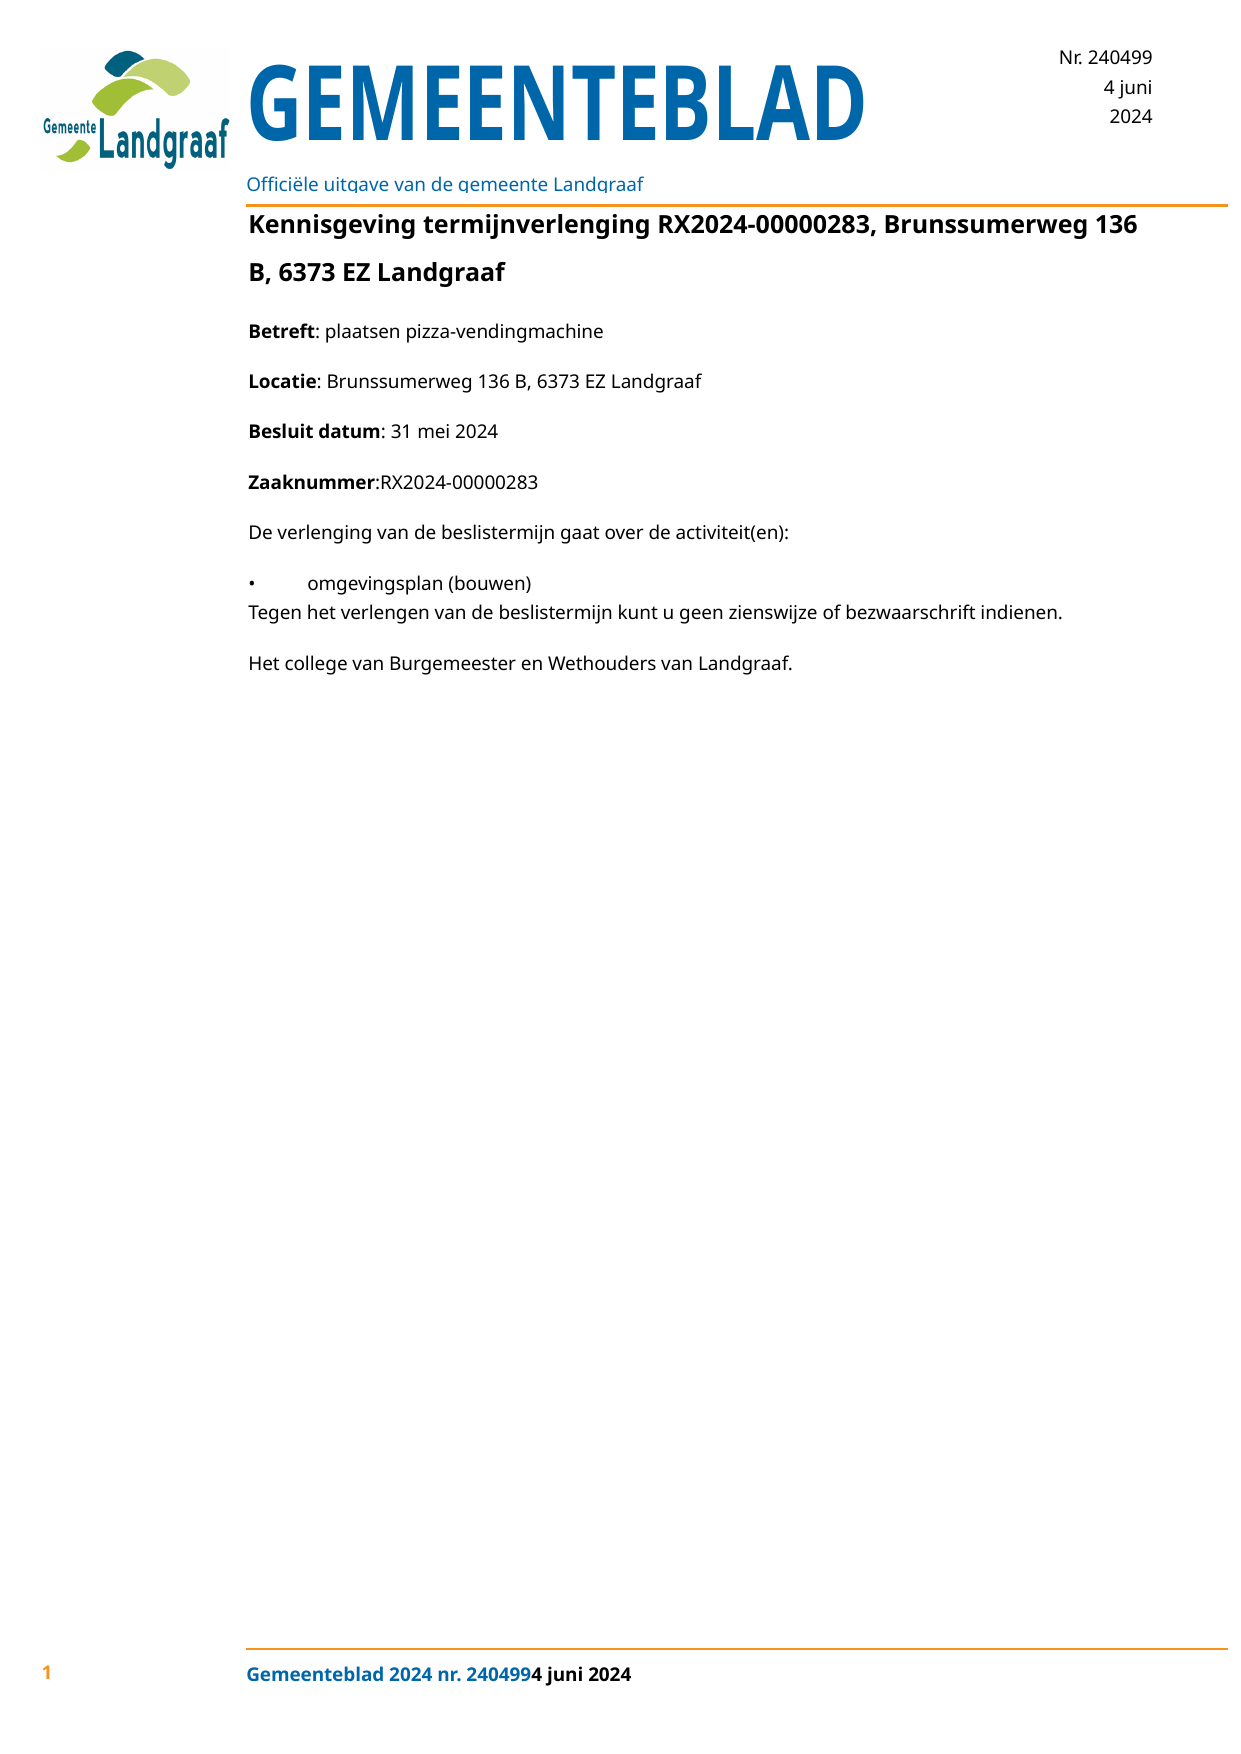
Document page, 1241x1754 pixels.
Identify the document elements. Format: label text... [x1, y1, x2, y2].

text Betreft: plaatsen pizza-vendingmachine [248, 318, 1152, 344]
text De verlenging van de beslistermijn gaat over de activiteit(en): [248, 519, 1152, 545]
text Kennisgeving termijnverlenging RX2024-00000283, Brunssumerweg 136 B, 6373 EZ Landgraaf [248, 207, 1152, 288]
text Locatie: Brunssumerweg 136 B, 6373 EZ Landgraaf [248, 368, 1152, 394]
text Zaaknummer:RX2024-00000283 [248, 469, 1152, 495]
text Besluit datum: 31 mei 2024 [248, 419, 1152, 444]
text Het college van Burgemeester en Wethouders van Landgraaf. [248, 650, 1152, 676]
text Tegen het verlengen van de beslistermijn kunt u geen zienswijze of bezwaarschrift indienen. [248, 599, 1152, 625]
list omgevingsplan (bouwen) [248, 570, 1152, 596]
picture [41, 47, 231, 172]
